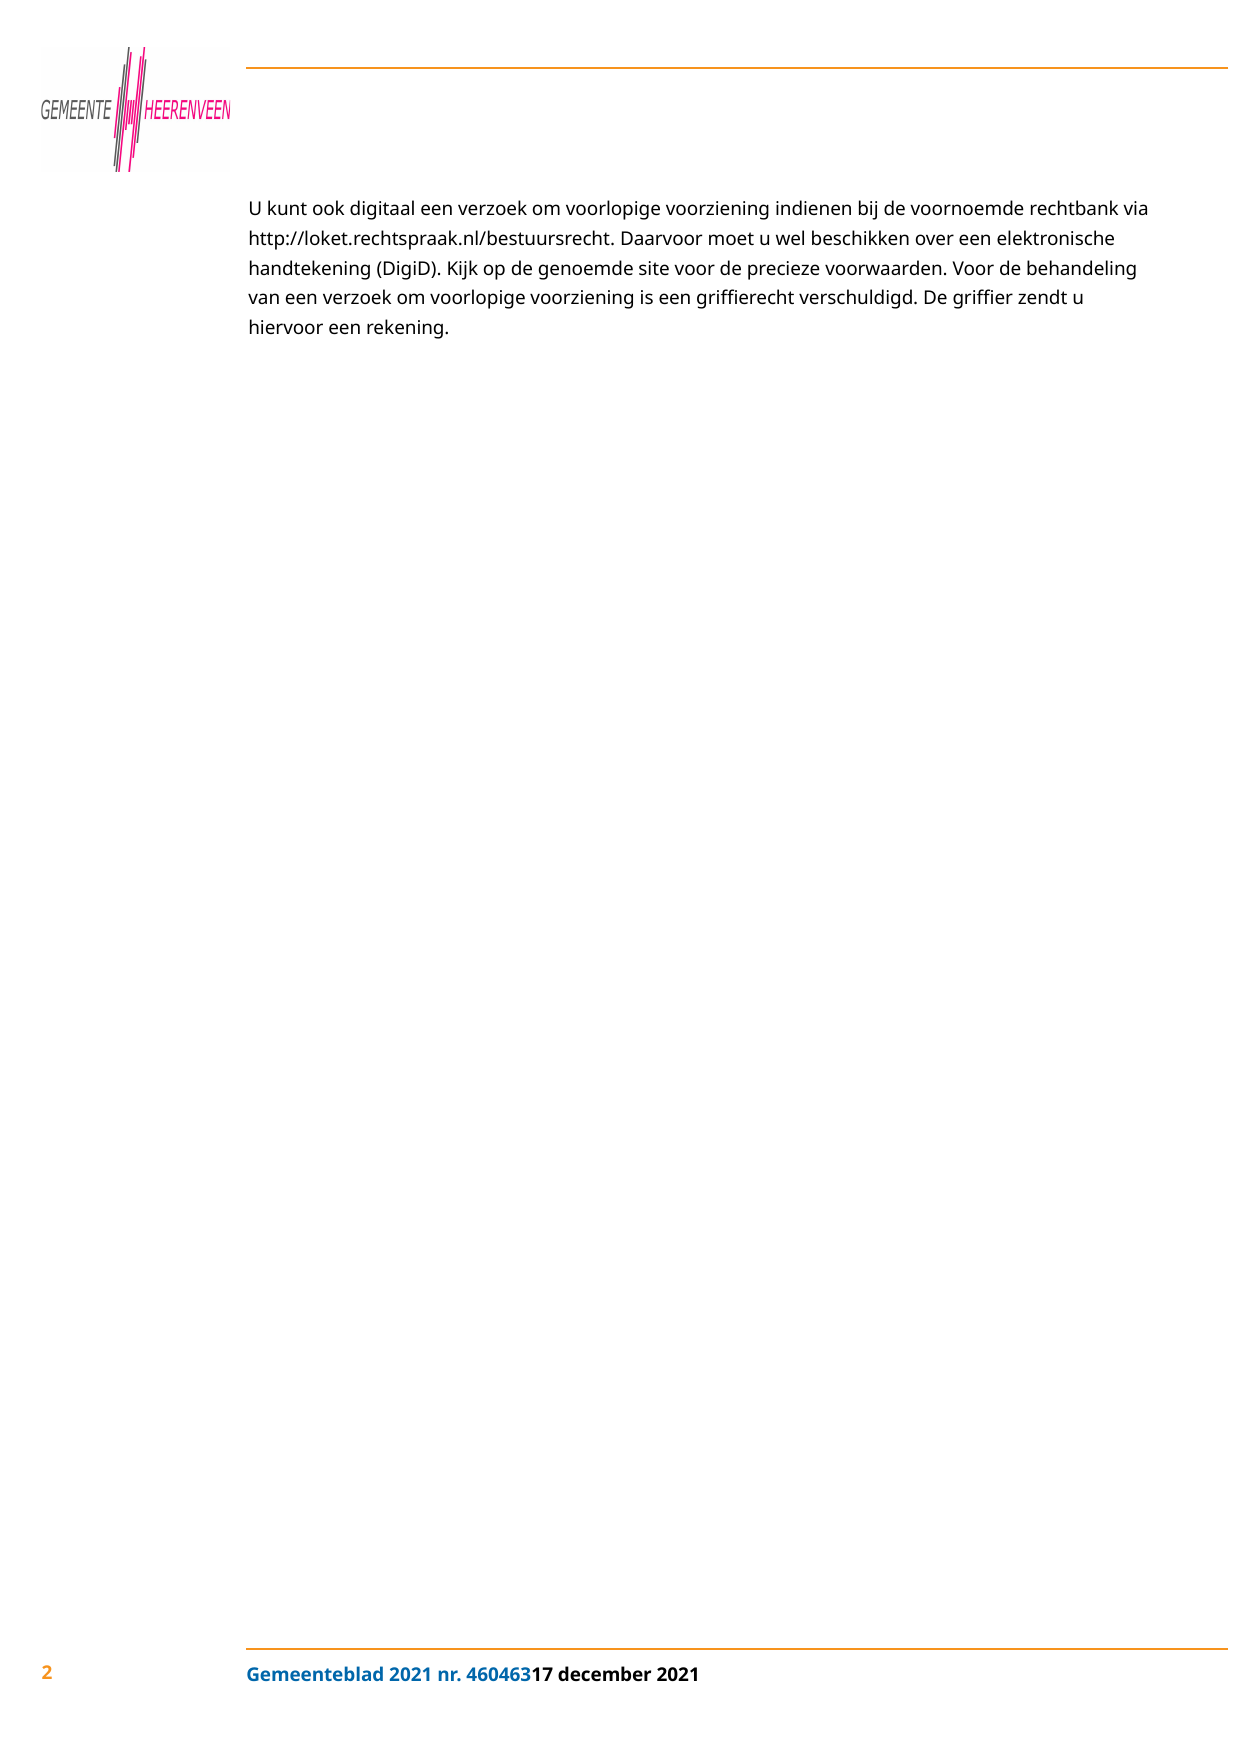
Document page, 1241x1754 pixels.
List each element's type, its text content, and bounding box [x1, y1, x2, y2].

picture [41, 47, 231, 172]
text U kunt ook digitaal een verzoek om voorlopige voorziening indienen bij de voornoemde rechtbank via http://loket.rechtspraak.nl/bestuursrecht. Daarvoor moet u wel beschikken over een elektronische handtekening (DigiD). Kijk op de genoemde site voor de precieze voorwaarden. Voor de behandeling van een verzoek om voorlopige voorziening is een griffierecht verschuldigd. De griffier zendt u hiervoor een rekening. [248, 196, 1152, 340]
